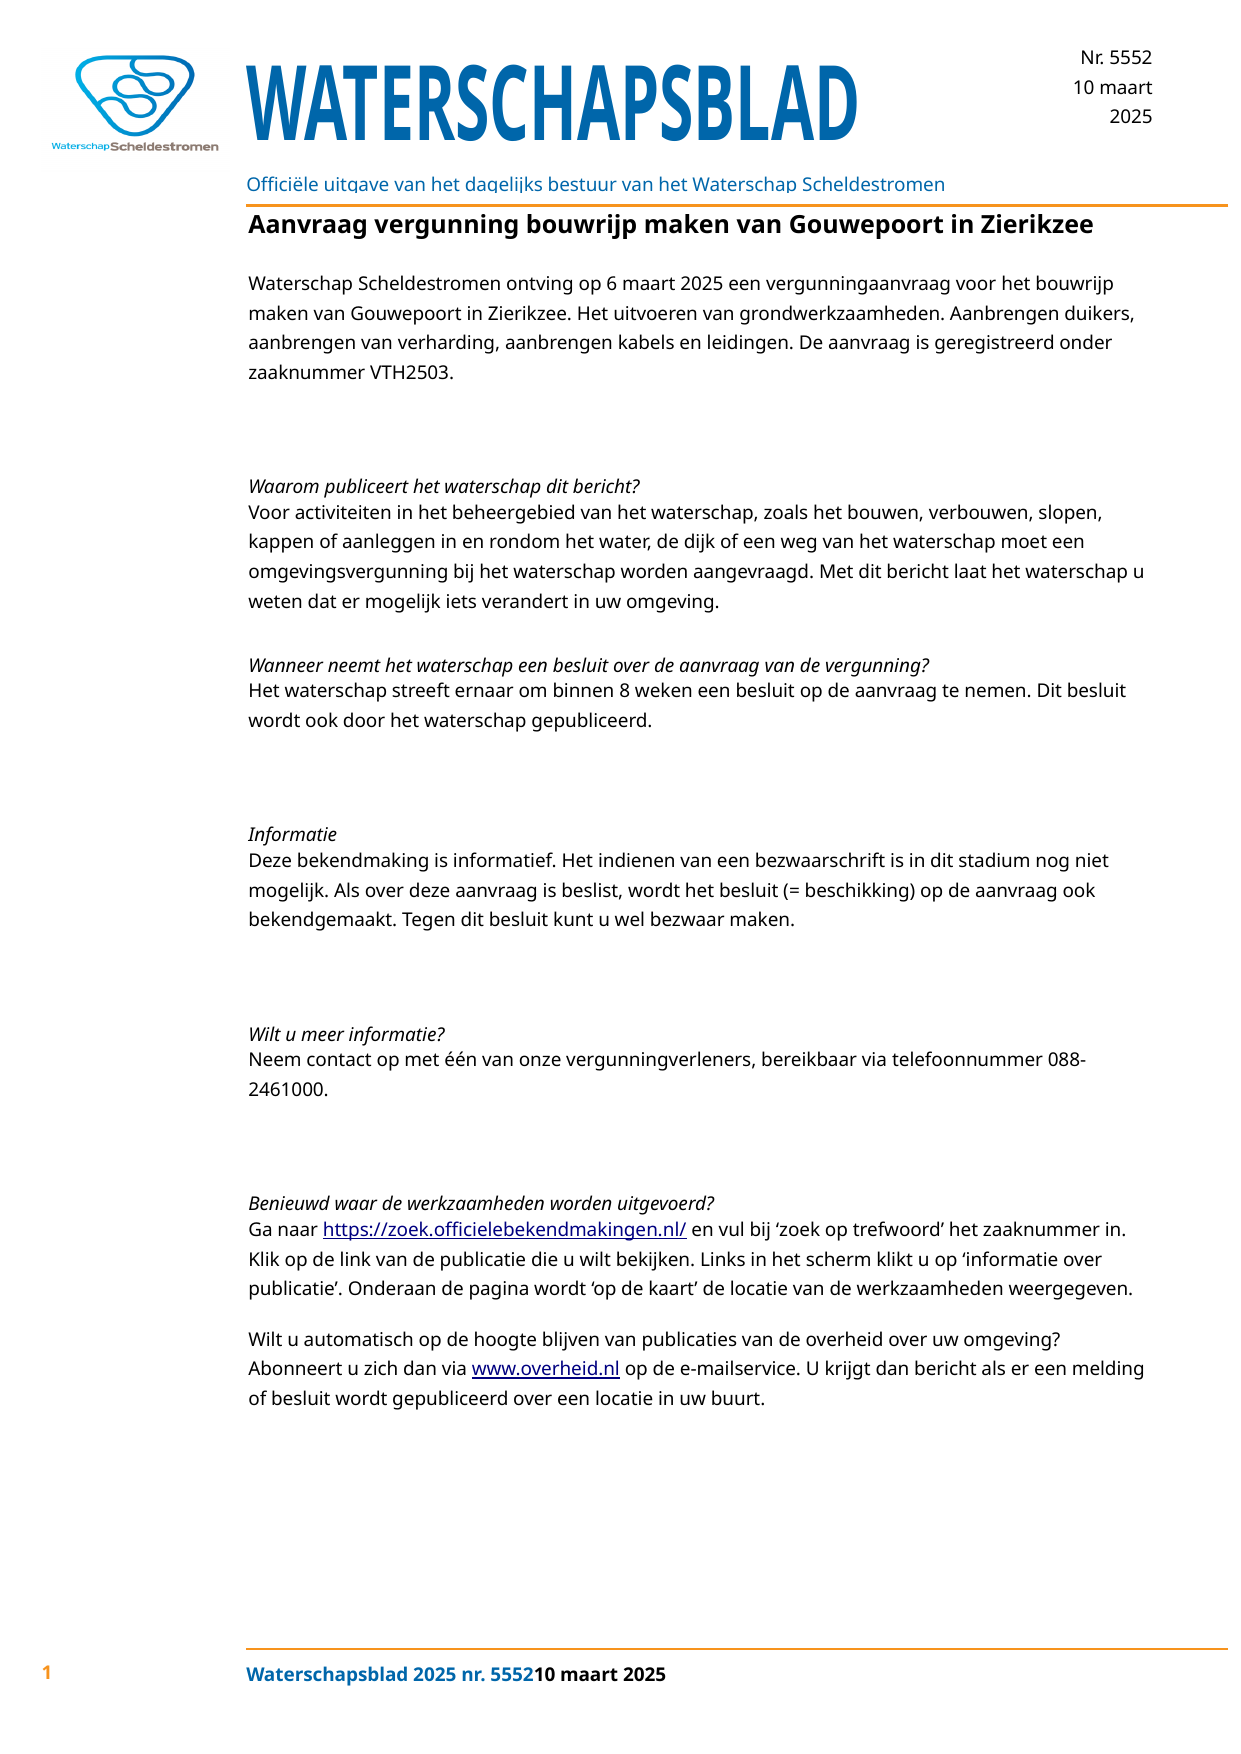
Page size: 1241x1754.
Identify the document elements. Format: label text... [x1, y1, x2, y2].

text Ga naar https://zoek.officielebekendmakingen.nl/ en vul bij ‘zoek op trefwoord’ het zaaknummer in. Klik op de link van de publicatie die u wilt bekijken. Links in het scherm klikt u op ‘informatie over publicatie’. Onderaan de pagina wordt ‘op de kaart’ de locatie van de werkzaamheden weergegeven. [248, 1216, 1152, 1301]
picture [41, 47, 231, 172]
text Benieuwd waar de werkzaamheden worden uitgevoerd? [248, 1191, 1152, 1216]
text Informatie [248, 822, 1152, 847]
text Wilt u meer informatie? [248, 1021, 1152, 1047]
text Voor activiteiten in het beheergebied van het waterschap, zoals het bouwen, verbouwen, slopen, kappen of aanleggen in en rondom het water, de dijk of een weg van het waterschap moet een omgevingsvergunning bij het waterschap worden aangevraagd. Met dit bericht laat het waterschap u weten dat er mogelijk iets verandert in uw omgeving. [248, 499, 1152, 614]
text Aanvraag vergunning bouwrijp maken van Gouwepoort in Zierikzee [248, 207, 1152, 241]
text Het waterschap streeft ernaar om binnen 8 weken een besluit op de aanvraag te nemen. Dit besluit wordt ook door het waterschap gepubliceerd. [248, 678, 1152, 733]
text Waarom publiceert het waterschap dit bericht? [248, 473, 1152, 499]
text Wilt u automatisch op de hoogte blijven van publicaties van de overheid over uw omgeving? Abonneert u zich dan via www.overheid.nl op de e-mailservice. U krijgt dan bericht als er een melding of besluit wordt gepubliceerd over een locatie in uw buurt. [248, 1326, 1152, 1411]
text Waterschap Scheldestromen ontving op 6 maart 2025 een vergunningaanvraag voor het bouwrijp maken van Gouwepoort in Zierikzee. Het uitvoeren van grondwerkzaamheden. Aanbrengen duikers, aanbrengen van verharding, aanbrengen kabels en leidingen. De aanvraag is geregistreerd onder zaaknummer VTH2503. [248, 270, 1152, 385]
text Deze bekendmaking is informatief. Het indienen van een bezwaarschrift is in dit stadium nog niet mogelijk. Als over deze aanvraag is beslist, wordt het besluit (= beschikking) op de aanvraag ook bekendgemaakt. Tegen dit besluit kunt u wel bezwaar maken. [248, 847, 1152, 932]
text Neem contact op met één van onze vergunningverleners, bereikbaar via telefoonnummer 088-2461000. [248, 1047, 1152, 1102]
text Wanneer neemt het waterschap een besluit over de aanvraag van de vergunning? [248, 652, 1152, 678]
